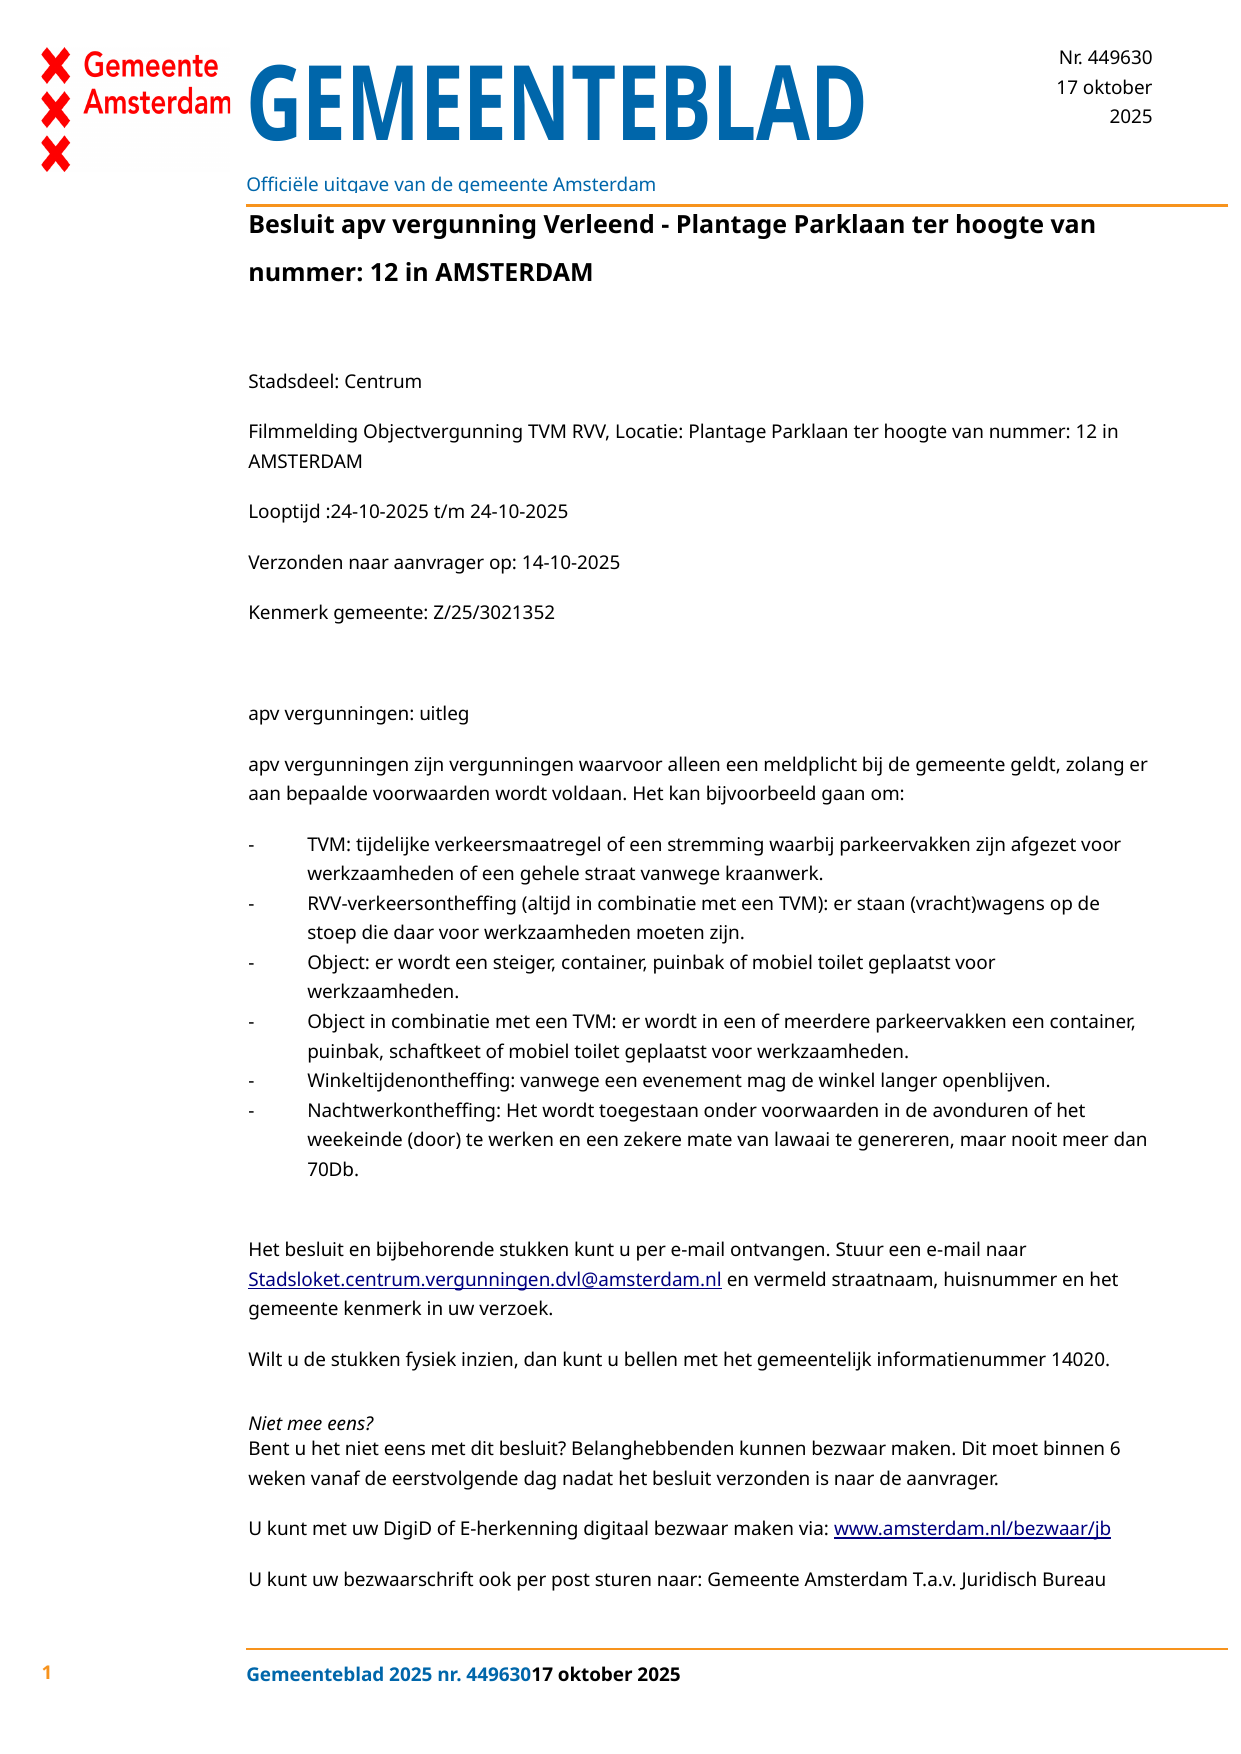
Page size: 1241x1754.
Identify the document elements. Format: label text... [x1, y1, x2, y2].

text Besluit apv vergunning Verleend - Plantage Parklaan ter hoogte van nummer: 12 in AMSTERDAM [248, 207, 1152, 288]
text Kenmerk gemeente: Z/25/3021352 [248, 599, 1152, 625]
picture [41, 47, 231, 172]
list Winkeltijdenontheffing: vanwege een evenement mag de winkel langer openblijven. [248, 1067, 1152, 1093]
list Object: er wordt een steiger, container, puinbak of mobiel toilet geplaatst voor werkzaamheden. [248, 949, 1152, 1004]
list Object in combinatie met een TVM: er wordt in een of meerdere parkeervakken een container, puinbak, schaftkeet of mobiel toilet geplaatst voor werkzaamheden. [248, 1008, 1152, 1064]
text Filmmelding Objectvergunning TVM RVV, Locatie: Plantage Parklaan ter hoogte van nummer: 12 in AMSTERDAM [248, 419, 1152, 474]
text Niet mee eens? [248, 1410, 1152, 1436]
text Stadsdeel: Centrum [248, 368, 1152, 394]
text apv vergunningen: uitleg [248, 700, 1152, 726]
text apv vergunningen zijn vergunningen waarvoor alleen een meldplicht bij de gemeente geldt, zolang er aan bepaalde voorwaarden wordt voldaan. Het kan bijvoorbeeld gaan om: [248, 751, 1152, 806]
text Bent u het niet eens met dit besluit? Belanghebbenden kunnen bezwaar maken. Dit moet binnen 6 weken vanaf de eerstvolgende dag nadat het besluit verzonden is naar de aanvrager. [248, 1436, 1152, 1491]
text Looptijd :24-10-2025 t/m 24-10-2025 [248, 499, 1152, 524]
text Verzonden naar aanvrager op: 14-10-2025 [248, 549, 1152, 575]
text Wilt u de stukken fysiek inzien, dan kunt u bellen met het gemeentelijk informatienummer 14020. [248, 1346, 1152, 1372]
text U kunt uw bezwaarschrift ook per post sturen naar: Gemeente Amsterdam T.a.v. Juridisch Bureau [248, 1566, 1152, 1592]
text Het besluit en bijbehorende stukken kunt u per e-mail ontvangen. Stuur een e-mail naar Stadsloket.centrum.vergunningen.dvl@amsterdam.nl en vermeld straatnaam, huisnummer en het gemeente kenmerk in uw verzoek. [248, 1236, 1152, 1321]
list TVM: tijdelijke verkeersmaatregel of een stremming waarbij parkeervakken zijn afgezet voor werkzaamheden of een gehele straat vanwege kraanwerk. [248, 831, 1152, 886]
list RVV-verkeersontheffing (altijd in combinatie met een TVM): er staan (vracht)wagens op de stoep die daar voor werkzaamheden moeten zijn. [248, 890, 1152, 945]
text U kunt met uw DigiD of E-herkenning digitaal bezwaar maken via: www.amsterdam.nl/bezwaar/jb [248, 1516, 1152, 1541]
list Nachtwerkontheffing: Het wordt toegestaan onder voorwaarden in de avonduren of het weekeinde (door) te werken en een zekere mate van lawaai te genereren, maar nooit meer dan 70Db. [248, 1097, 1152, 1182]
